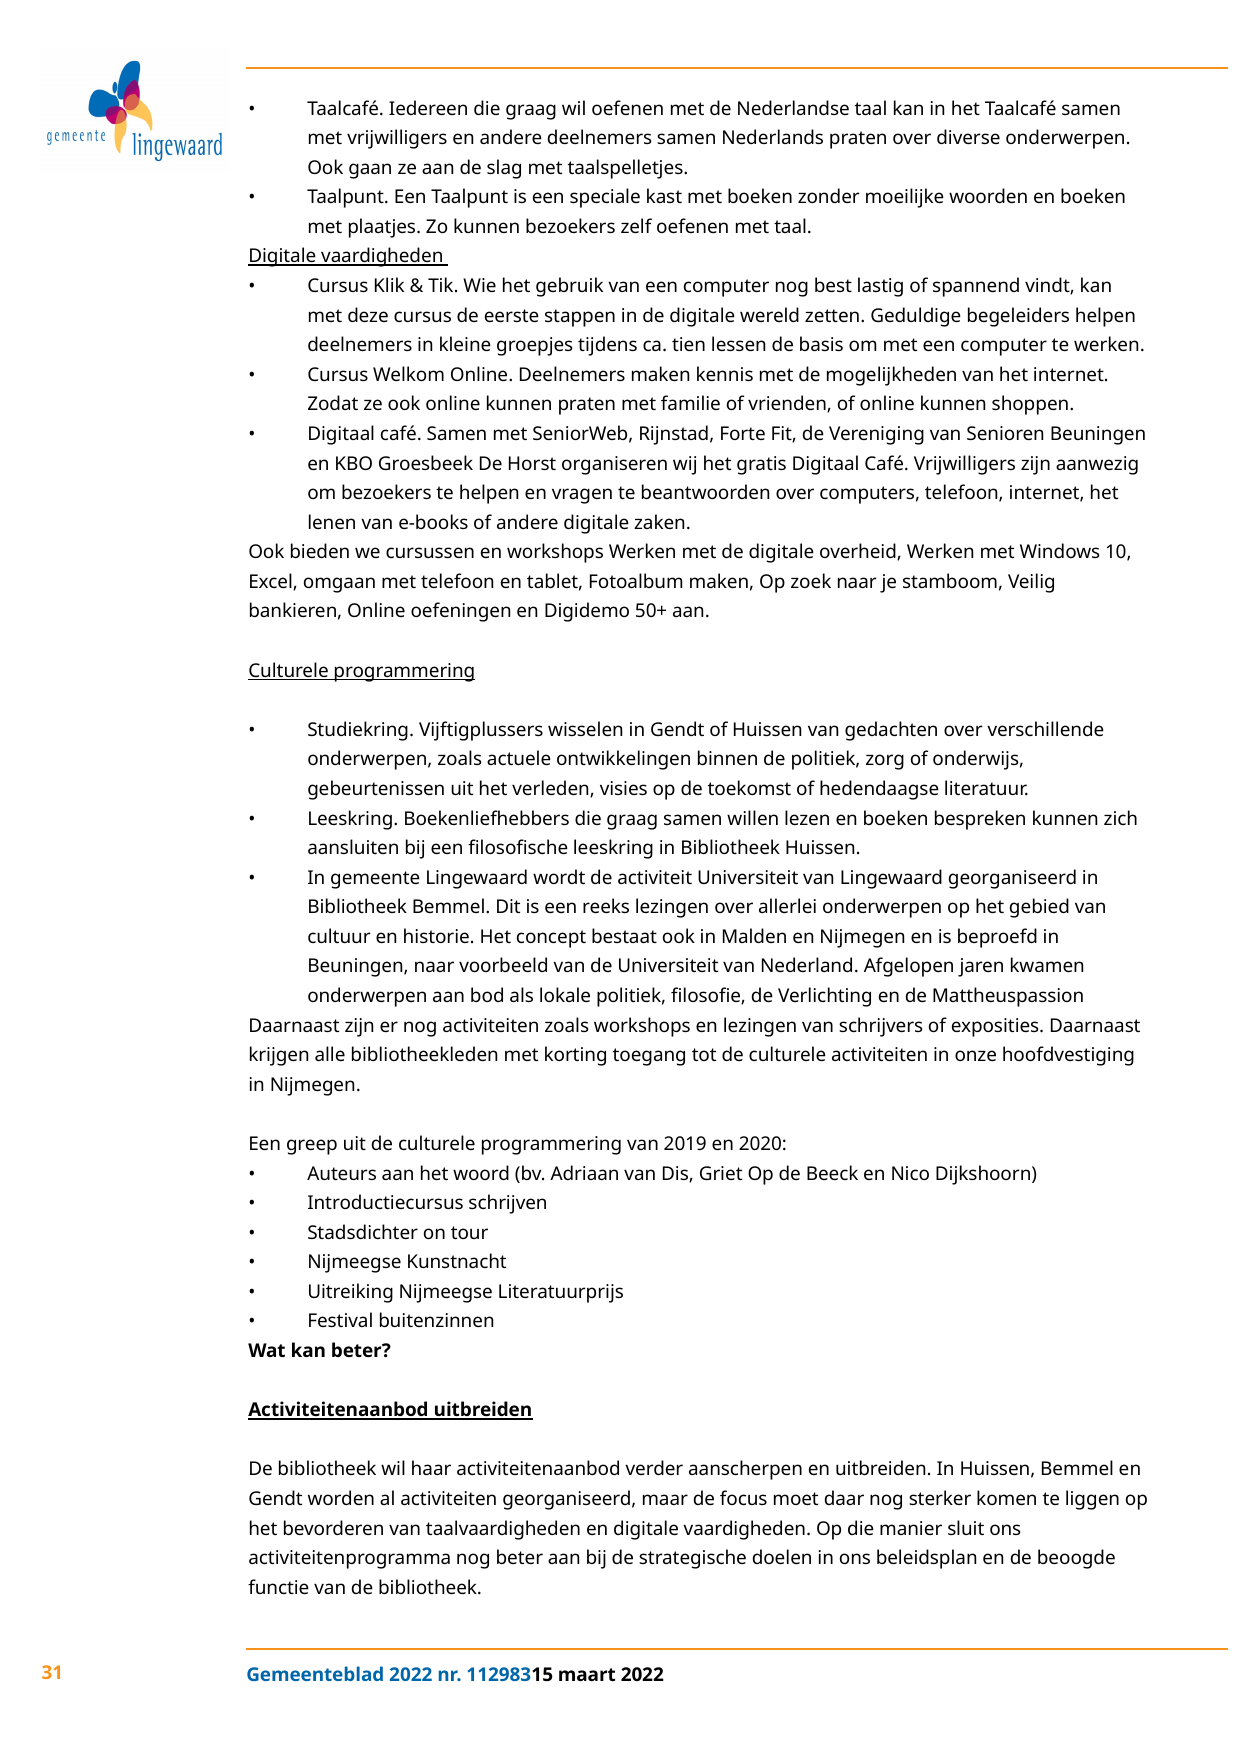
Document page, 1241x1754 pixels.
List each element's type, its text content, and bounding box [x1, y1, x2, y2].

picture [41, 47, 231, 172]
text Digitale vaardigheden [248, 243, 1152, 268]
list Digitaal café. Samen met SeniorWeb, Rijnstad, Forte Fit, de Vereniging van Senioren Beuningen en KBO Groesbeek De Horst organiseren wij het gratis Digitaal Café. Vrijwilligers zijn aanwezig om bezoekers te helpen en vragen te beantwoorden over computers, telefoon, internet, het lenen van e-books of andere digitale zaken. [248, 420, 1152, 535]
text Ook bieden we cursussen en workshops Werken met de digitale overheid, Werken met Windows 10, Excel, omgaan met telefoon en tablet, Fotoalbum maken, Op zoek naar je stamboom, Veilig bankieren, Online oefeningen en Digidemo 50+ aan. [248, 538, 1152, 623]
list Stadsdichter on tour [248, 1219, 1152, 1245]
text Activiteitenaanbod uitbreiden [248, 1396, 1152, 1422]
text Daarnaast zijn er nog activiteiten zoals workshops en lezingen van schrijvers of exposities. Daarnaast krijgen alle bibliotheekleden met korting toegang tot de culturele activiteiten in onze hoofdvestiging in Nijmegen. [248, 1012, 1152, 1097]
text Een greep uit de culturele programmering van 2019 en 2020: [248, 1130, 1152, 1156]
list Taalpunt. Een Taalpunt is een speciale kast met boeken zonder moeilijke woorden en boeken met plaatjes. Zo kunnen bezoekers zelf oefenen met taal. [248, 183, 1152, 239]
list Nijmeegse Kunstnacht [248, 1248, 1152, 1274]
list In gemeente Lingewaard wordt de activiteit Universiteit van Lingewaard georganiseerd in Bibliotheek Bemmel. Dit is een reeks lezingen over allerlei onderwerpen op het gebied van cultuur en historie. Het concept bestaat ook in Malden en Nijmegen en is beproefd in Beuningen, naar voorbeeld van de Universiteit van Nederland. Afgelopen jaren kwamen onderwerpen aan bod als lokale politiek, filosofie, de Verlichting en de Mattheuspassion [248, 864, 1152, 1008]
list Taalcafé. Iedereen die graag wil oefenen met de Nederlandse taal kan in het Taalcafé samen met vrijwilligers en andere deelnemers samen Nederlands praten over diverse onderwerpen. Ook gaan ze aan de slag met taalspelletjes. [248, 95, 1152, 180]
list Introductiecursus schrijven [248, 1189, 1152, 1215]
list Cursus Klik & Tik. Wie het gebruik van een computer nog best lastig of spannend vindt, kan met deze cursus de eerste stappen in de digitale wereld zetten. Geduldige begeleiders helpen deelnemers in kleine groepjes tijdens ca. tien lessen de basis om met een computer te werken. [248, 272, 1152, 357]
list Auteurs aan het woord (bv. Adriaan van Dis, Griet Op de Beeck en Nico Dijkshoorn) [248, 1160, 1152, 1186]
text Wat kan beter? [248, 1337, 1152, 1363]
list Uitreiking Nijmeegse Literatuurprijs [248, 1278, 1152, 1304]
list Festival buitenzinnen [248, 1308, 1152, 1333]
list Leeskring. Boekenliefhebbers die graag samen willen lezen en boeken bespreken kunnen zich aansluiten bij een filosofische leeskring in Bibliotheek Huissen. [248, 805, 1152, 860]
list Cursus Welkom Online. Deelnemers maken kennis met de mogelijkheden van het internet. Zodat ze ook online kunnen praten met familie of vrienden, of online kunnen shoppen. [248, 361, 1152, 416]
list Studiekring. Vijftigplussers wisselen in Gendt of Huissen van gedachten over verschillende onderwerpen, zoals actuele ontwikkelingen binnen de politiek, zorg of onderwijs, gebeurtenissen uit het verleden, visies op de toekomst of hedendaagse literatuur. [248, 716, 1152, 801]
text Culturele programmering [248, 657, 1152, 683]
text De bibliotheek wil haar activiteitenaanbod verder aanscherpen en uitbreiden. In Huissen, Bemmel en Gendt worden al activiteiten georganiseerd, maar de focus moet daar nog sterker komen te liggen op het bevorderen van taalvaardigheden en digitale vaardigheden. Op die manier sluit ons activiteitenprogramma nog beter aan bij de strategische doelen in ons beleidsplan en de beoogde functie van de bibliotheek. [248, 1456, 1152, 1600]
